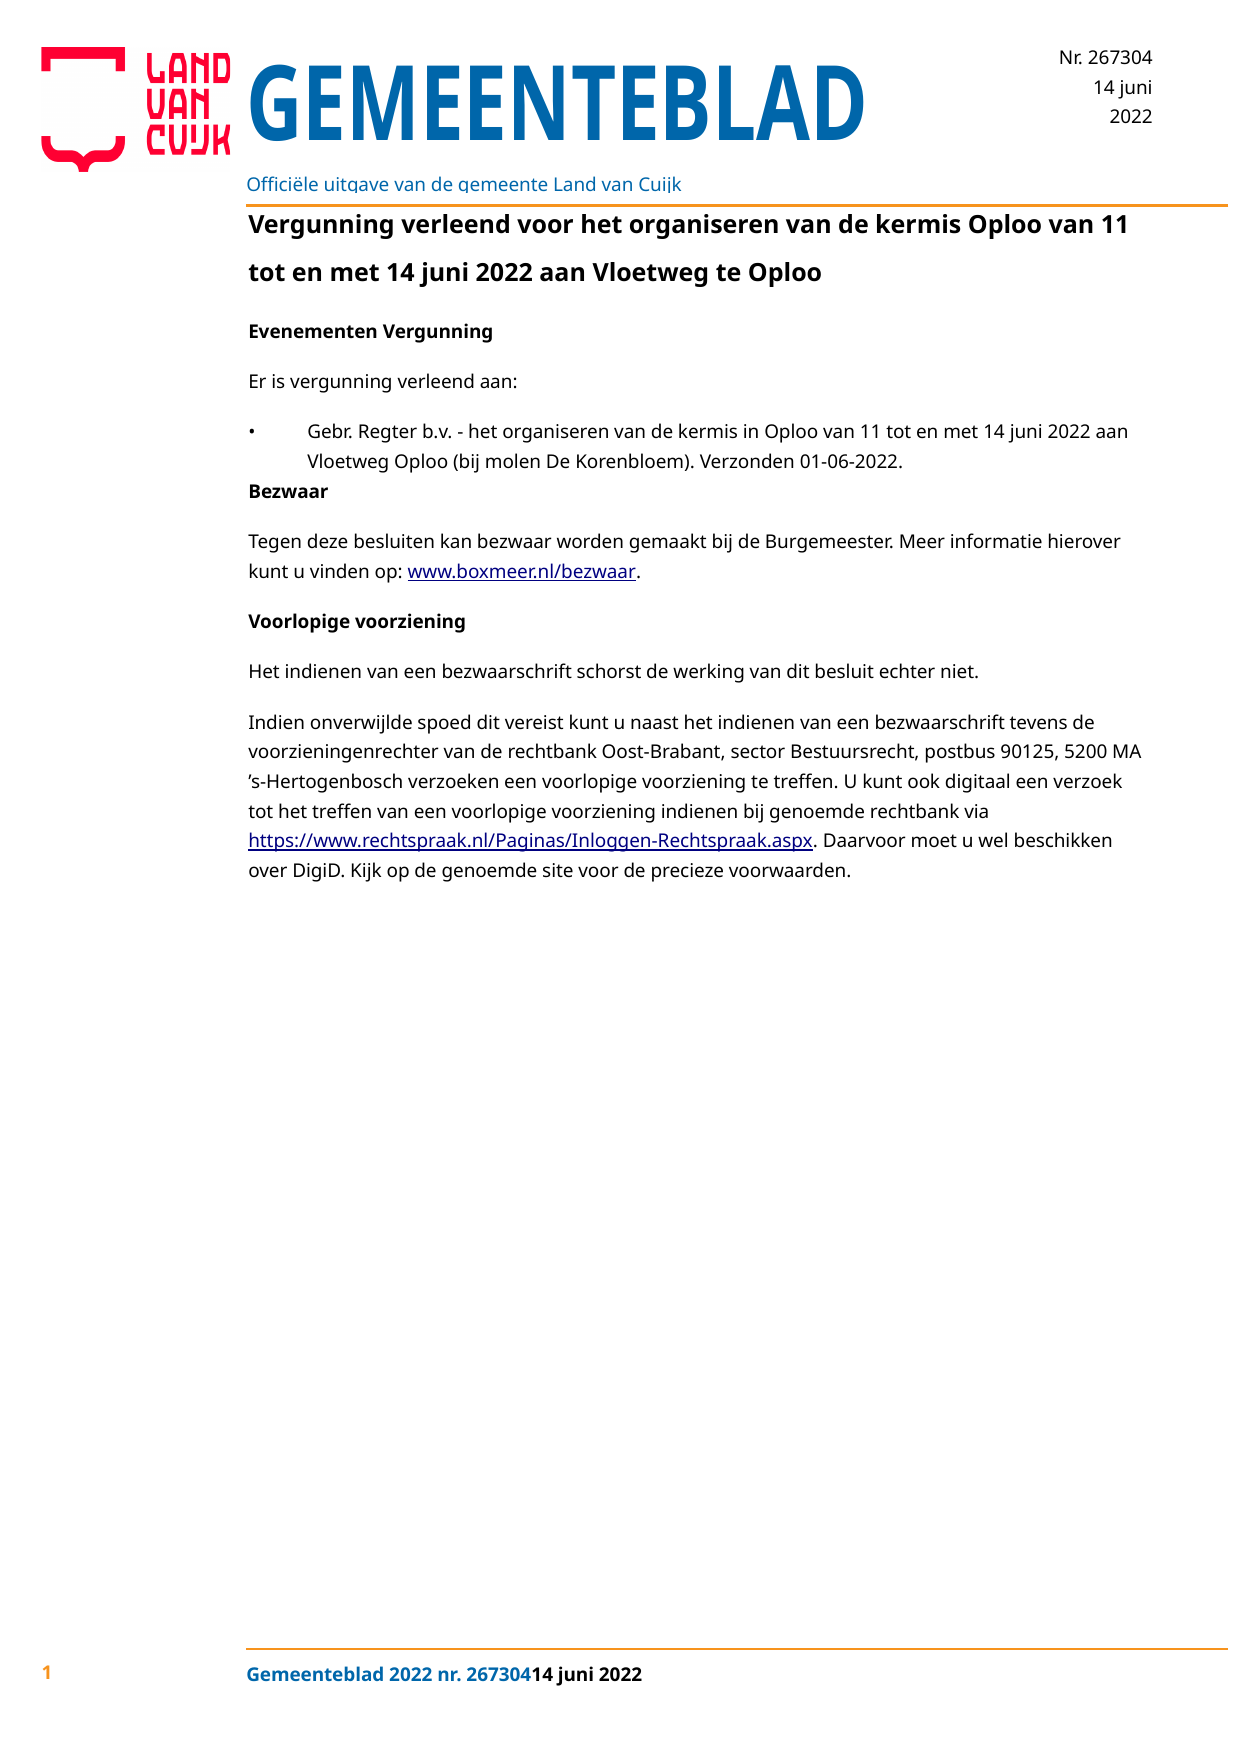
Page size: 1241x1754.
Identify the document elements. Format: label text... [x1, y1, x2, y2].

text Het indienen van een bezwaarschrift schorst de werking van dit besluit echter niet. [248, 659, 1152, 684]
text Bezwaar [248, 478, 1152, 504]
text Voorlopige voorziening [248, 608, 1152, 634]
picture [41, 47, 231, 172]
text Vergunning verleend voor het organiseren van de kermis Oploo van 11 tot en met 14 juni 2022 aan Vloetweg te Oploo [248, 207, 1152, 288]
text Er is vergunning verleend aan: [248, 368, 1152, 394]
text Tegen deze besluiten kan bezwaar worden gemaakt bij de Burgemeester. Meer informatie hierover kunt u vinden op: www.boxmeer.nl/bezwaar. [248, 528, 1152, 584]
text Evenementen Vergunning [248, 318, 1152, 344]
list Gebr. Regter b.v. - het organiseren van de kermis in Oploo van 11 tot en met 14 juni 2022 aan Vloetweg Oploo (bij molen De Korenbloem). Verzonden 01-06-2022. [248, 419, 1152, 474]
text Indien onverwijlde spoed dit vereist kunt u naast het indienen van een bezwaarschrift tevens de voorzieningenrechter van de rechtbank Oost-Brabant, sector Bestuursrecht, postbus 90125, 5200 MA ’s-Hertogenbosch verzoeken een voorlopige voorziening te treffen. U kunt ook digitaal een verzoek tot het treffen van een voorlopige voorziening indienen bij genoemde rechtbank via https://www.rechtspraak.nl/Paginas/Inloggen-Rechtspraak.aspx. Daarvoor moet u wel beschikken over DigiD. Kijk op de genoemde site voor de precieze voorwaarden. [248, 709, 1152, 883]
